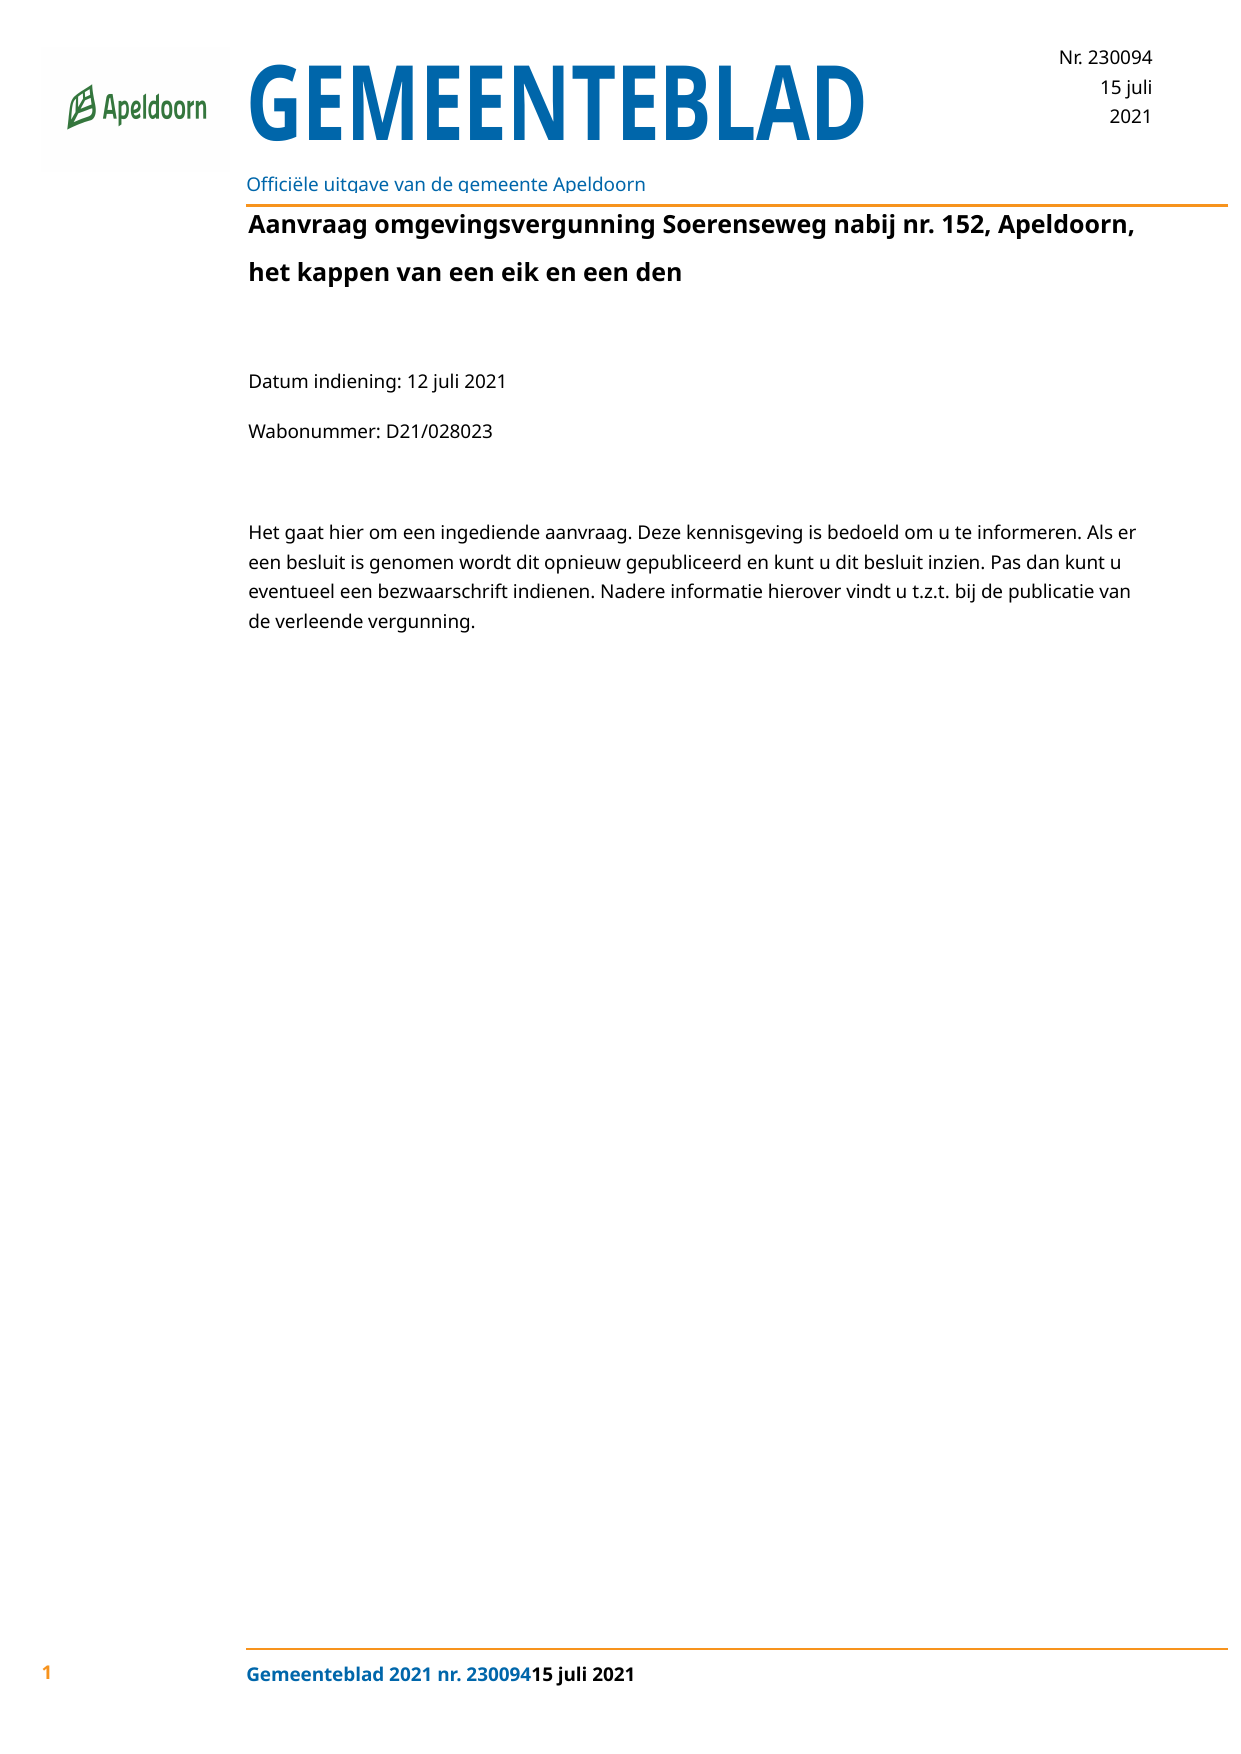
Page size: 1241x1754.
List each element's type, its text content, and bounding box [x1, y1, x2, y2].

text Datum indiening: 12 juli 2021 [248, 368, 1152, 394]
text Aanvraag omgevingsvergunning Soerenseweg nabij nr. 152, Apeldoorn, het kappen van een eik en een den [248, 207, 1152, 288]
text Het gaat hier om een ingediende aanvraag. Deze kennisgeving is bedoeld om u te informeren. Als er een besluit is genomen wordt dit opnieuw gepubliceerd en kunt u dit besluit inzien. Pas dan kunt u eventueel een bezwaarschrift indienen. Nadere informatie hierover vindt u t.z.t. bij de publicatie van de verleende vergunning. [248, 519, 1152, 634]
picture [41, 47, 231, 172]
text Wabonummer: D21/028023 [248, 419, 1152, 444]
